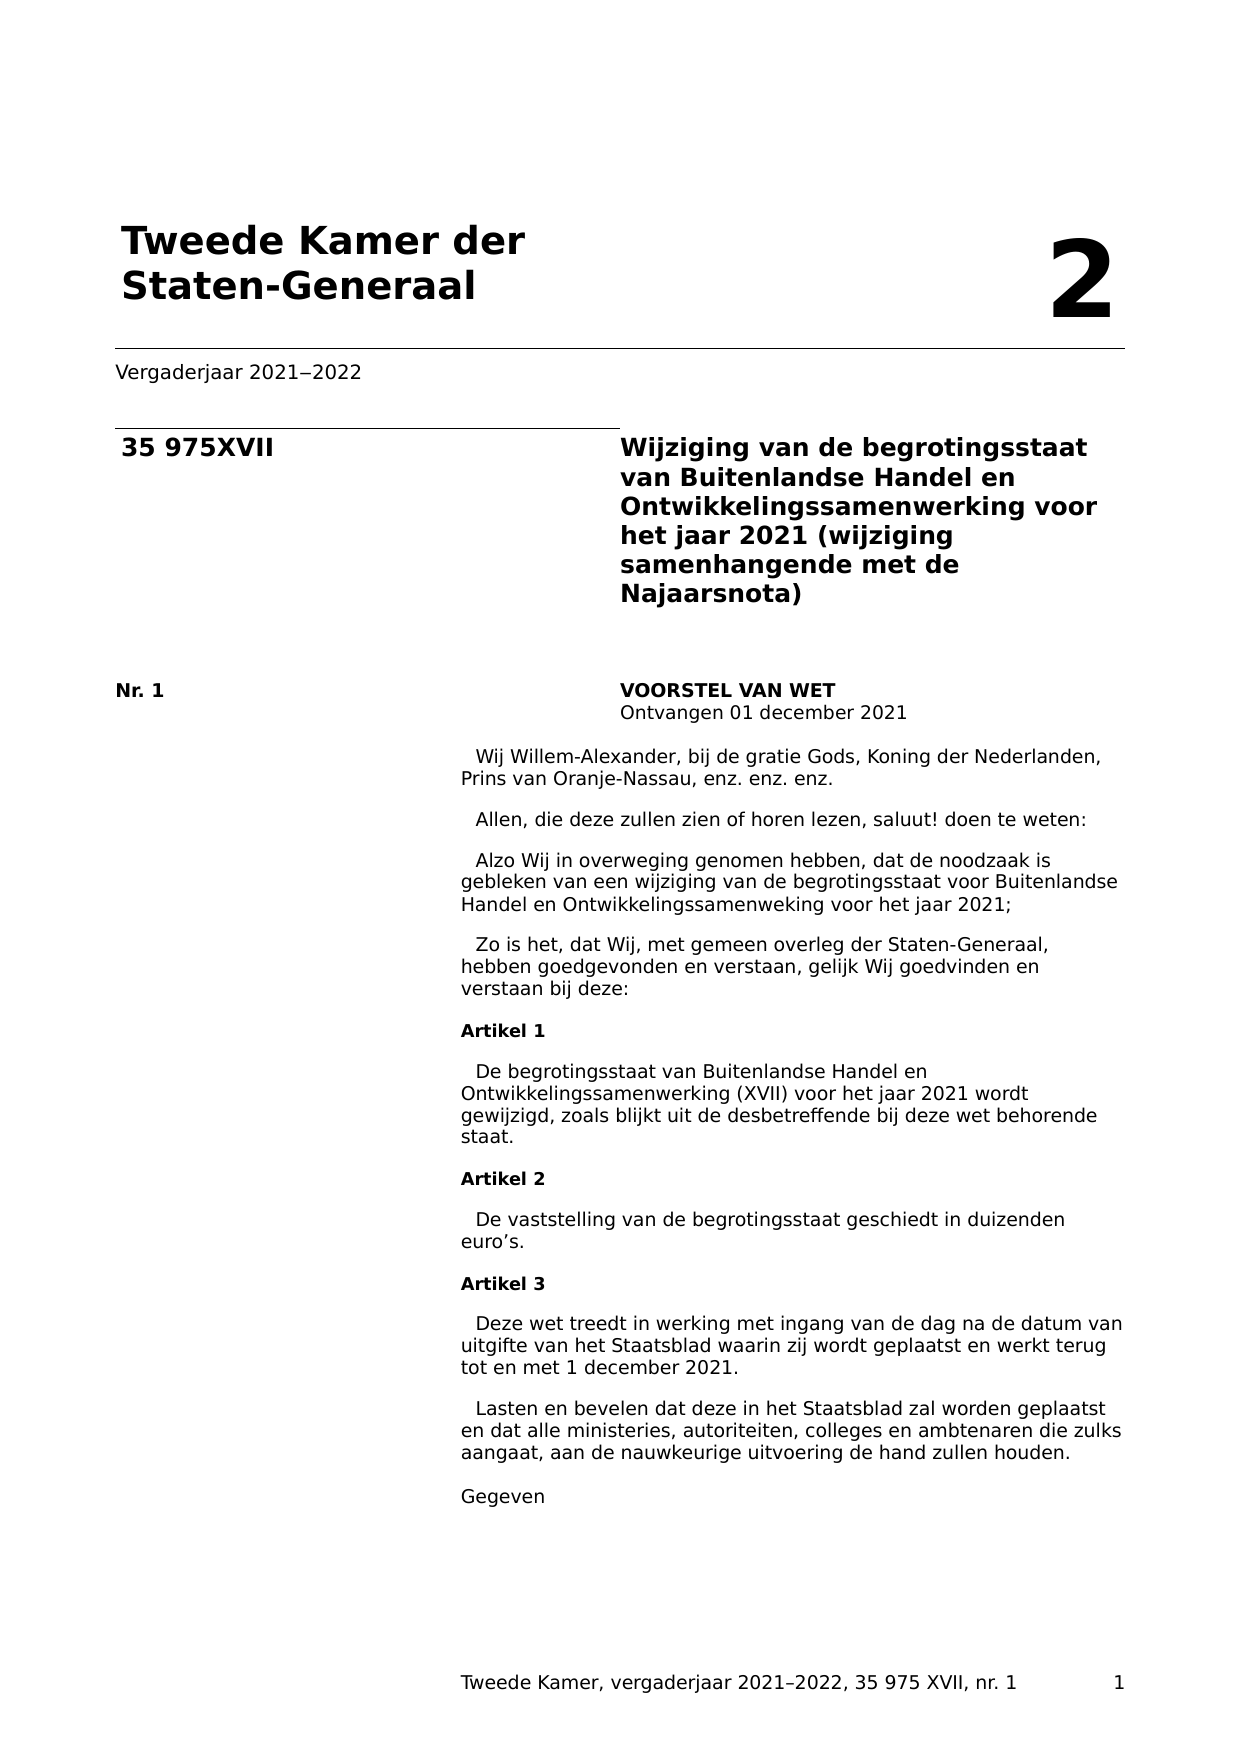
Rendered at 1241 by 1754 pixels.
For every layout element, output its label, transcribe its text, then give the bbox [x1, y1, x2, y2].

text Deze wet treedt in werking met ingang van de dag na de datum van uitgifte van het Staatsblad waarin zij wordt geplaatst en werkt terug tot en met 1 december 2021. [461, 1313, 1125, 1379]
table_cell Vergaderjaar 2021‒2022 [115, 349, 1125, 384]
table_header Voorstel van Wet Ontvangen 01 december 2021 [620, 680, 1125, 746]
table_header Nr. 1 [115, 680, 620, 746]
title Artikel 3 [461, 1272, 1125, 1294]
table_header Tweede Kamer der Staten-Generaal [115, 213, 620, 348]
text Lasten en bevelen dat deze in het Staatsblad zal worden geplaatst en dat alle ministeries, autoriteiten, colleges en ambtenaren die zulks aangaat, aan de nauwkeurige uitvoering de hand zullen houden. [461, 1398, 1125, 1464]
text Alzo Wij in overweging genomen hebben, dat de noodzaak is gebleken van een wijziging van de begrotingsstaat voor Buitenlandse Handel en Ontwikkelingssamenweking voor het jaar 2021; [461, 849, 1125, 915]
text Wij Willem-Alexander, bij de gratie Gods, Koning der Nederlanden, Prins van Oranje-Nassau, enz. enz. enz. [461, 746, 1125, 790]
table_header 35 975XVII [115, 429, 620, 614]
text Allen, die deze zullen zien of horen lezen, saluut! doen te weten: [461, 809, 1125, 831]
table_header 2 [620, 213, 1125, 348]
text De vaststelling van de begrotingsstaat geschiedt in duizenden euro’s. [461, 1209, 1125, 1253]
text De begrotingsstaat van Buitenlandse Handel en Ontwikkelingssamenwerking (XVII) voor het jaar 2021 wordt gewijzigd, zoals blijkt uit de desbetreffende bij deze wet behorende staat. [461, 1061, 1125, 1148]
title Artikel 1 [461, 1019, 1125, 1042]
title Artikel 2 [461, 1167, 1125, 1190]
text Zo is het, dat Wij, met gemeen overleg der Staten-Generaal, hebben goedgevonden en verstaan, gelijk Wij goedvinden en verstaan bij deze: [461, 934, 1125, 1000]
table_header Wijziging van de begrotingsstaat van Buitenlandse Handel en Ontwikkelingssamenwerking voor het jaar 2021 (wijziging samenhangende met de Najaarsnota) [620, 428, 1125, 614]
text Gegeven [461, 1486, 1125, 1508]
